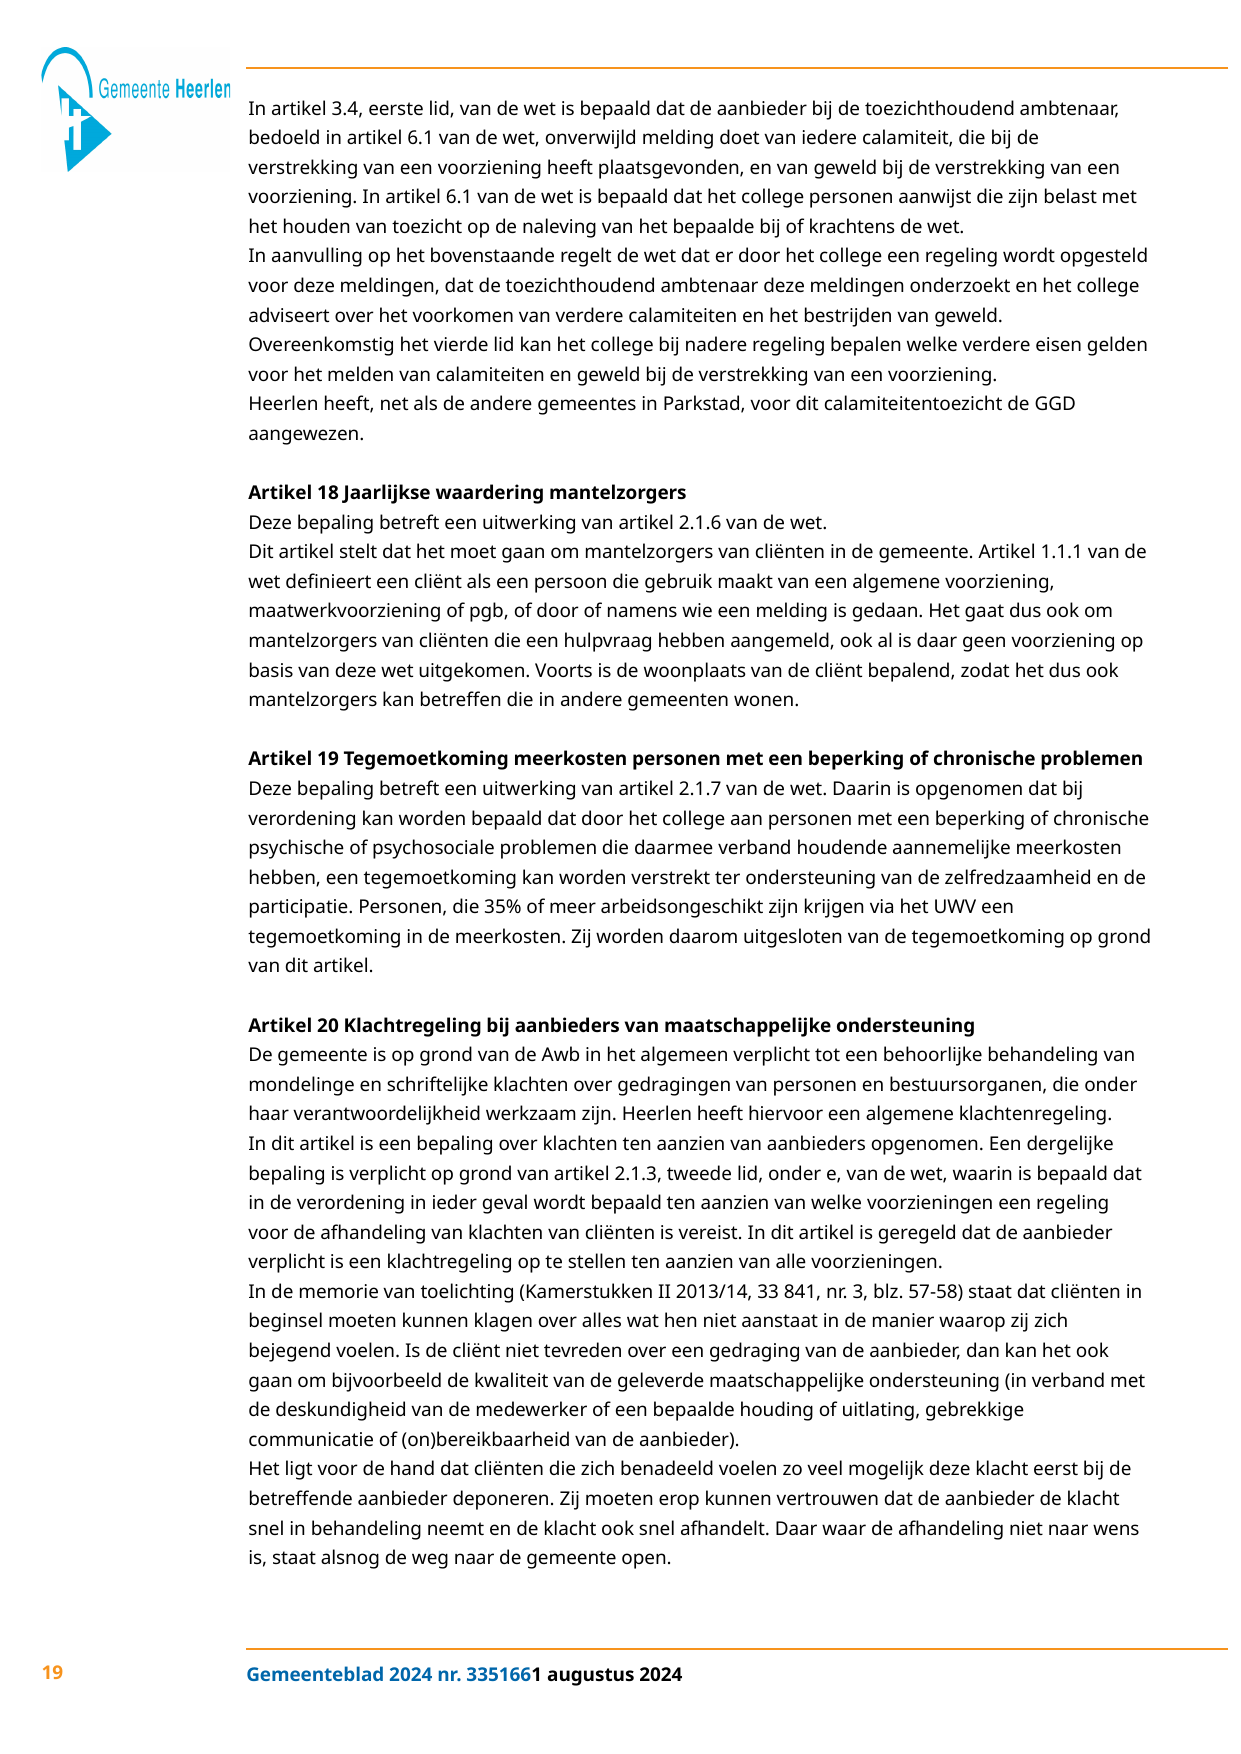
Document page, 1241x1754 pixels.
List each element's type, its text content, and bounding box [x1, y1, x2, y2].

text Deze bepaling betreft een uitwerking van artikel 2.1.6 van de wet. [248, 509, 1152, 535]
text Artikel 20 Klachtregeling bij aanbieders van maatschappelijke ondersteuning [248, 1012, 1152, 1038]
text In aanvulling op het bovenstaande regelt de wet dat er door het college een regeling wordt opgesteld voor deze meldingen, dat de toezichthoudend ambtenaar deze meldingen onderzoekt en het college adviseert over het voorkomen van verdere calamiteiten en het bestrijden van geweld. Overeenkomstig het vierde lid kan het college bij nadere regeling bepalen welke verdere eisen gelden voor het melden van calamiteiten en geweld bij de verstrekking van een voorziening. [248, 243, 1152, 387]
text In de memorie van toelichting (Kamerstukken II 2013/14, 33 841, nr. 3, blz. 57-58) staat dat cliënten in beginsel moeten kunnen klagen over alles wat hen niet aanstaat in de manier waarop zij zich bejegend voelen. Is de cliënt niet tevreden over een gedraging van de aanbieder, dan kan het ook gaan om bijvoorbeeld de kwaliteit van de geleverde maatschappelijke ondersteuning (in verband met de deskundigheid van de medewerker of een bepaalde houding of uitlating, gebrekkige communicatie of (on)bereikbaarheid van de aanbieder). [248, 1278, 1152, 1452]
text In artikel 3.4, eerste lid, van de wet is bepaald dat de aanbieder bij de toezichthoudend ambtenaar, bedoeld in artikel 6.1 van de wet, onverwijld melding doet van iedere calamiteit, die bij de verstrekking van een voorziening heeft plaatsgevonden, en van geweld bij de verstrekking van een voorziening. In artikel 6.1 van de wet is bepaald dat het college personen aanwijst die zijn belast met het houden van toezicht op de naleving van het bepaalde bij of krachtens de wet. [248, 95, 1152, 239]
text Deze bepaling betreft een uitwerking van artikel 2.1.7 van de wet. Daarin is opgenomen dat bij verordening kan worden bepaald dat door het college aan personen met een beperking of chronische psychische of psychosociale problemen die daarmee verband houdende aannemelijke meerkosten hebben, een tegemoetkoming kan worden verstrekt ter ondersteuning van de zelfredzaamheid en de participatie. Personen, die 35% of meer arbeidsongeschikt zijn krijgen via het UWV een tegemoetkoming in de meerkosten. Zij worden daarom uitgesloten van de tegemoetkoming op grond van dit artikel. [248, 775, 1152, 978]
text Artikel 18 Jaarlijkse waardering mantelzorgers [248, 479, 1152, 505]
text Het ligt voor de hand dat cliënten die zich benadeeld voelen zo veel mogelijk deze klacht eerst bij de betreffende aanbieder deponeren. Zij moeten erop kunnen vertrouwen dat de aanbieder de klacht snel in behandeling neemt en de klacht ook snel afhandelt. Daar waar de afhandeling niet naar wens is, staat alsnog de weg naar de gemeente open. [248, 1456, 1152, 1570]
text In dit artikel is een bepaling over klachten ten aanzien van aanbieders opgenomen. Een dergelijke bepaling is verplicht op grond van artikel 2.1.3, tweede lid, onder e, van de wet, waarin is bepaald dat in de verordening in ieder geval wordt bepaald ten aanzien van welke voorzieningen een regeling voor de afhandeling van klachten van cliënten is vereist. In dit artikel is geregeld dat de aanbieder verplicht is een klachtregeling op te stellen ten aanzien van alle voorzieningen. [248, 1130, 1152, 1274]
text Heerlen heeft, net als de andere gemeentes in Parkstad, voor dit calamiteitentoezicht de GGD aangewezen. [248, 391, 1152, 446]
text Dit artikel stelt dat het moet gaan om mantelzorgers van cliënten in de gemeente. Artikel 1.1.1 van de wet definieert een cliënt als een persoon die gebruik maakt van een algemene voorziening, maatwerkvoorziening of pgb, of door of namens wie een melding is gedaan. Het gaat dus ook om mantelzorgers van cliënten die een hulpvraag hebben aangemeld, ook al is daar geen voorziening op basis van deze wet uitgekomen. Voorts is de woonplaats van de cliënt bepalend, zodat het dus ook mantelzorgers kan betreffen die in andere gemeenten wonen. [248, 538, 1152, 712]
picture [41, 47, 59, 70]
text De gemeente is op grond van de Awb in het algemeen verplicht tot een behoorlijke behandeling van mondelinge en schriftelijke klachten over gedragingen van personen en bestuursorganen, die onder haar verantwoordelijkheid werkzaam zijn. Heerlen heeft hiervoor een algemene klachtenregeling. [248, 1041, 1152, 1126]
text Artikel 19 Tegemoetkoming meerkosten personen met een beperking of chronische problemen [248, 746, 1152, 771]
picture [41, 47, 231, 172]
